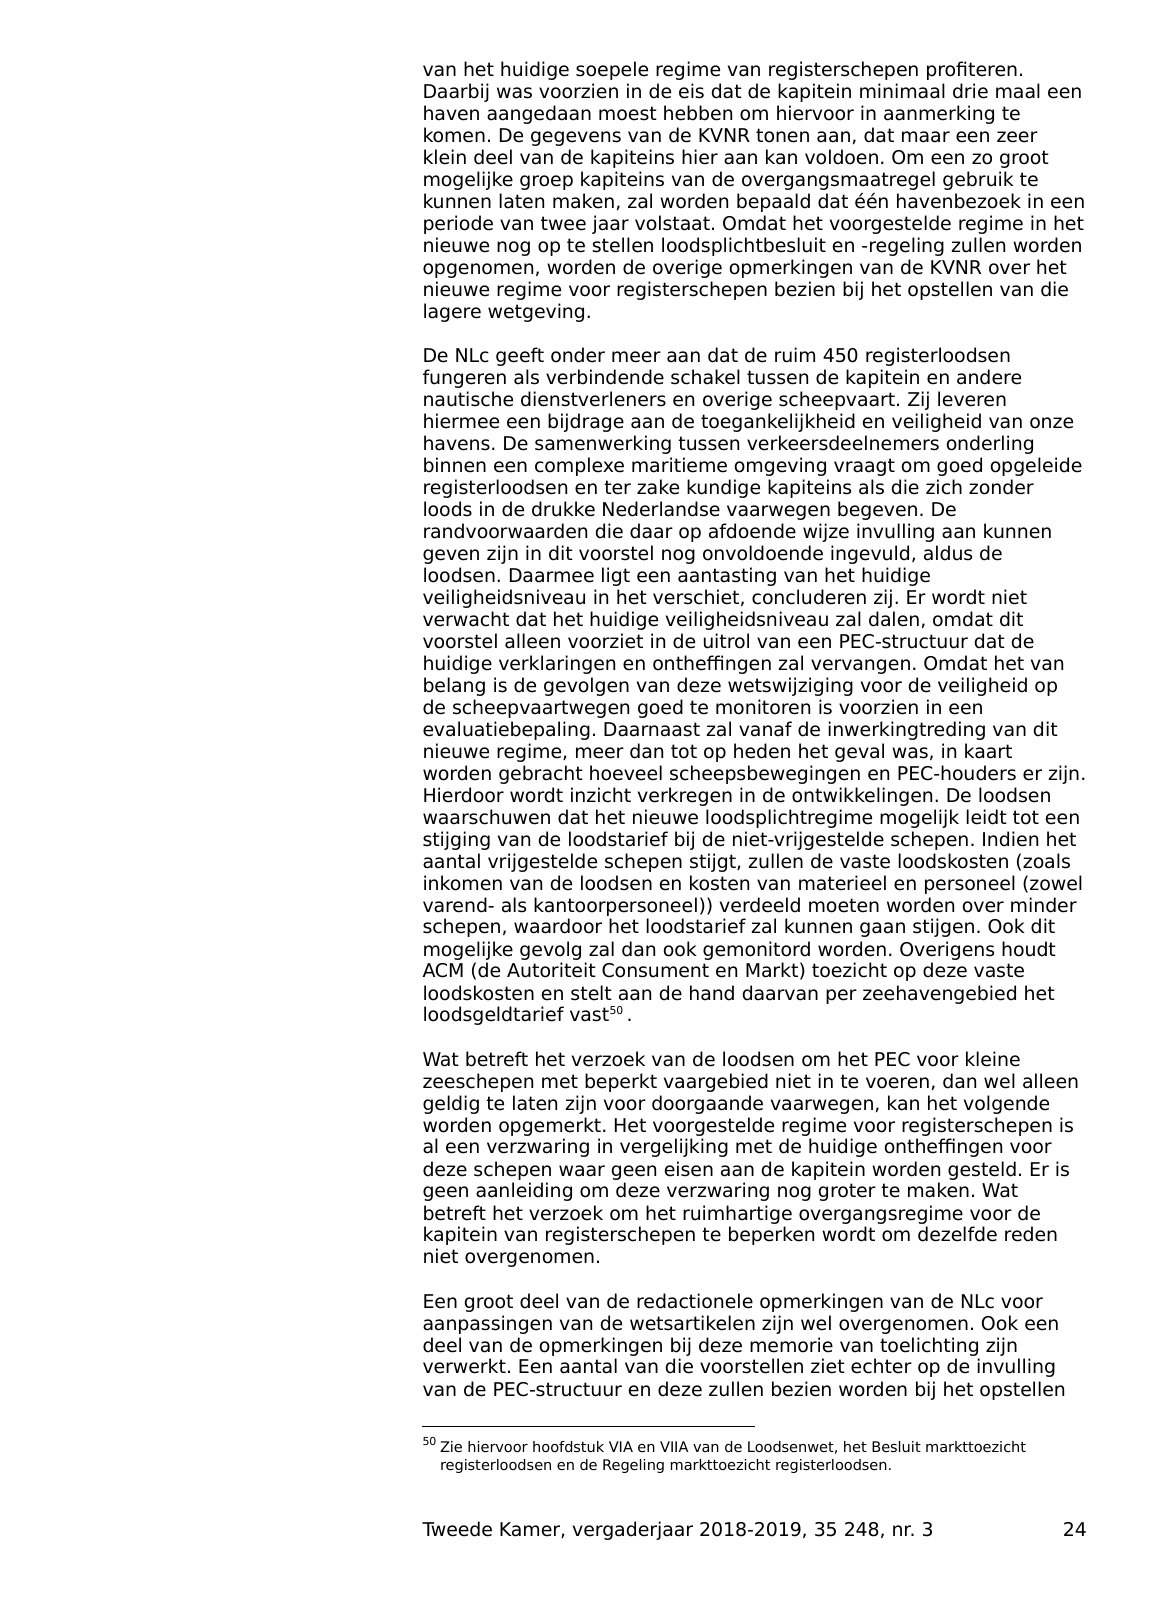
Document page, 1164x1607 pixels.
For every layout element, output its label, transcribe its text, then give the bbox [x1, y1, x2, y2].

text Zie hiervoor hoofdstuk VIA en VIIA van de Loodsenwet, het Besluit markttoezicht registerloodsen en de Regeling markttoezicht registerloodsen. [422, 1435, 1087, 1474]
text Wat betreft het verzoek van de loodsen om het PEC voor kleine zeeschepen met beperkt vaargebied niet in te voeren, dan wel alleen geldig te laten zijn voor doorgaande vaarwegen, kan het volgende worden opgemerkt. Het voorgestelde regime voor registerschepen is al een verzwaring in vergelijking met de huidige ontheffingen voor deze schepen waar geen eisen aan de kapitein worden gesteld. Er is geen aanleiding om deze verzwaring nog groter te maken. Wat betreft het verzoek om het ruimhartige overgangsregime voor de kapitein van registerschepen te beperken wordt om dezelfde reden niet overgenomen. [422, 1048, 1087, 1268]
text van het huidige soepele regime van registerschepen profiteren. Daarbij was voorzien in de eis dat de kapitein minimaal drie maal een haven aangedaan moest hebben om hiervoor in aanmerking te komen. De gegevens van de KVNR tonen aan, dat maar een zeer klein deel van de kapiteins hier aan kan voldoen. Om een zo groot mogelijke groep kapiteins van de overgangsmaatregel gebruik te kunnen laten maken, zal worden bepaald dat één havenbezoek in een periode van twee jaar volstaat. Omdat het voorgestelde regime in het nieuwe nog op te stellen loodsplichtbesluit en -regeling zullen worden opgenomen, worden de overige opmerkingen van de KVNR over het nieuwe regime voor registerschepen bezien bij het opstellen van die lagere wetgeving. [422, 59, 1087, 323]
text De NLc geeft onder meer aan dat de ruim 450 registerloodsen fungeren als verbindende schakel tussen de kapitein en andere nautische dienstverleners en overige scheepvaart. Zij leveren hiermee een bijdrage aan de toegankelijkheid en veiligheid van onze havens. De samenwerking tussen verkeersdeelnemers onderling binnen een complexe maritieme omgeving vraagt om goed opgeleide registerloodsen en ter zake kundige kapiteins als die zich zonder loods in de drukke Nederlandse vaarwegen begeven. De randvoorwaarden die daar op afdoende wijze invulling aan kunnen geven zijn in dit voorstel nog onvoldoende ingevuld, aldus de loodsen. Daarmee ligt een aantasting van het huidige veiligheidsniveau in het verschiet, concluderen zij. Er wordt niet verwacht dat het huidige veiligheidsniveau zal dalen, omdat dit voorstel alleen voorziet in de uitrol van een PEC-structuur dat de huidige verklaringen en ontheffingen zal vervangen. Omdat het van belang is de gevolgen van deze wetswijziging voor de veiligheid op de scheepvaartwegen goed te monitoren is voorzien in een evaluatiebepaling. Daarnaast zal vanaf de inwerkingtreding van dit nieuwe regime, meer dan tot op heden het geval was, in kaart worden gebracht hoeveel scheepsbewegingen en PEC-houders er zijn. Hierdoor wordt inzicht verkregen in de ontwikkelingen. De loodsen waarschuwen dat het nieuwe loodsplichtregime mogelijk leidt tot een stijging van de loodstarief bij de niet-vrijgestelde schepen. Indien het aantal vrijgestelde schepen stijgt, zullen de vaste loodskosten (zoals inkomen van de loodsen en kosten van materieel en personeel (zowel varend- als kantoorpersoneel)) verdeeld moeten worden over minder schepen, waardoor het loodstarief zal kunnen gaan stijgen. Ook dit mogelijke gevolg zal dan ook gemonitord worden. Overigens houdt ACM (de Autoriteit Consument en Markt) toezicht op deze vaste loodskosten en stelt aan de hand daarvan per zeehavengebied het loodsgeldtarief vast. [422, 345, 1087, 1026]
text Een groot deel van de redactionele opmerkingen van de NLc voor aanpassingen van de wetsartikelen zijn wel overgenomen. Ook een deel van de opmerkingen bij deze memorie van toelichting zijn verwerkt. Een aantal van die voorstellen ziet echter op de invulling van de PEC-structuur en deze zullen bezien worden bij het opstellen [422, 1291, 1087, 1400]
